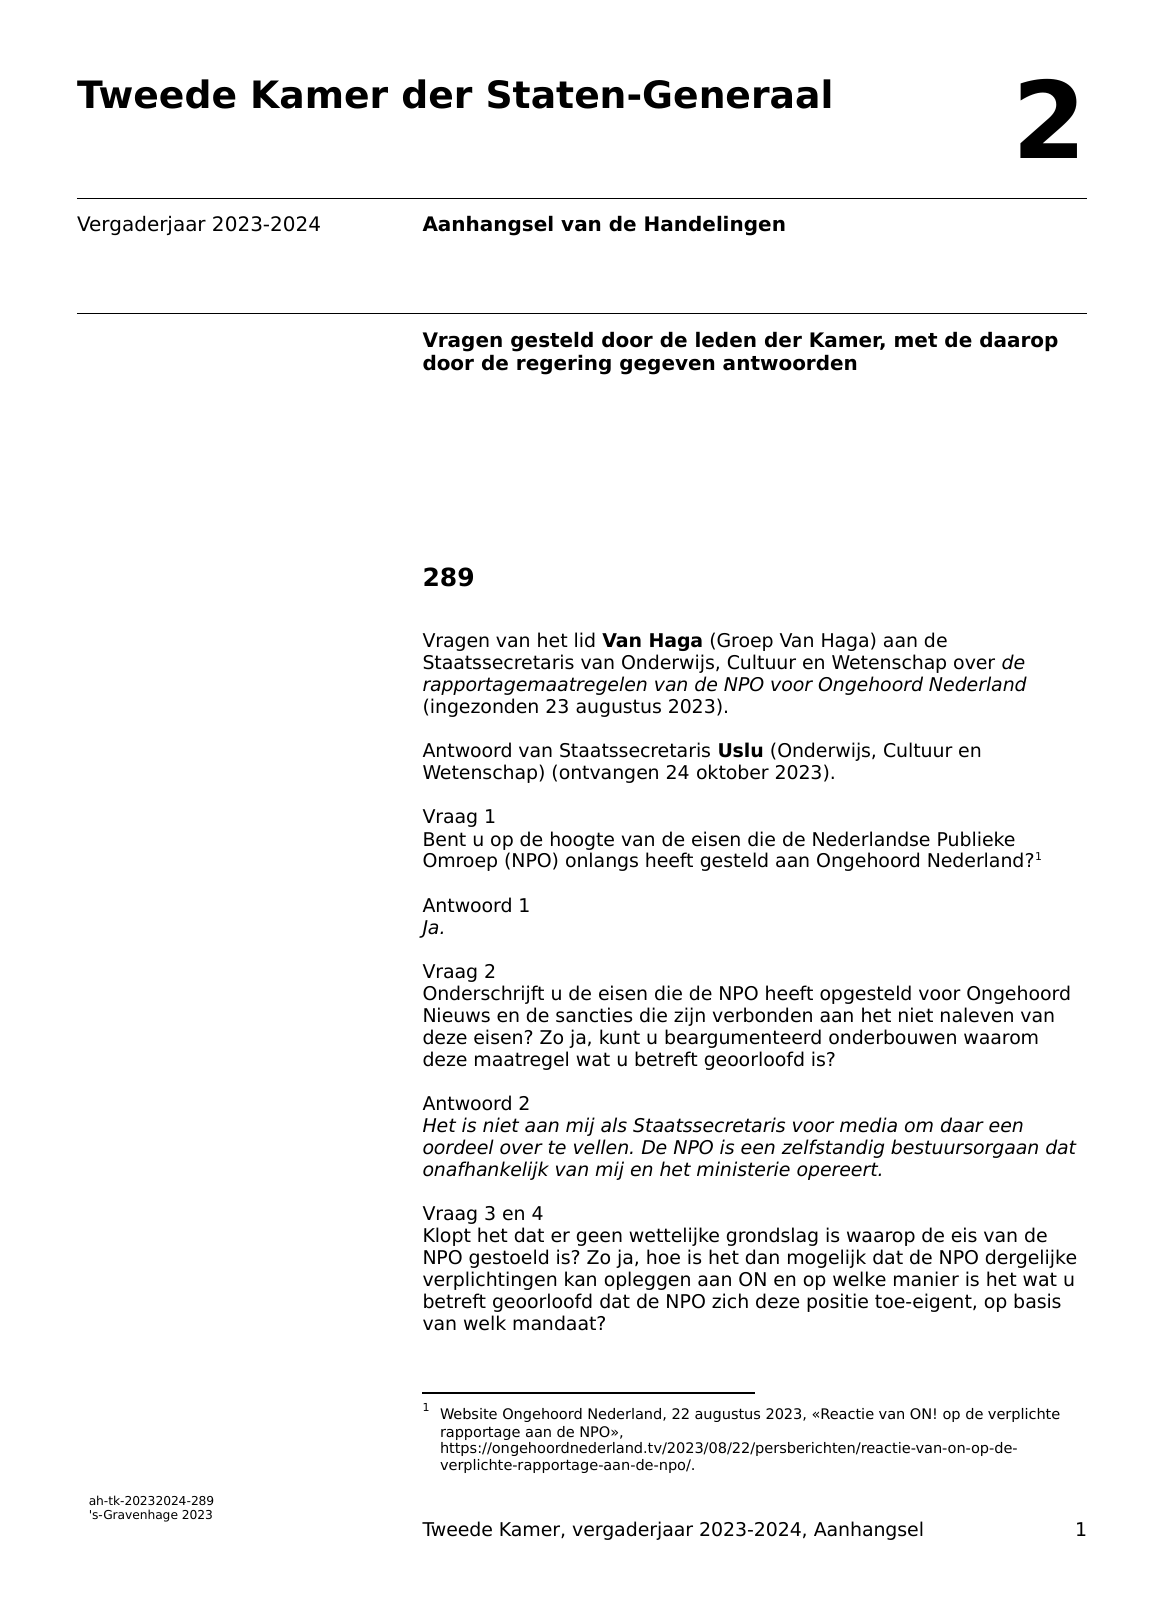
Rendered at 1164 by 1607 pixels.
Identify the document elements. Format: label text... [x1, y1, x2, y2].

text Antwoord van Staatssecretaris Uslu (Onderwijs, Cultuur en Wetenschap) (ontvangen 24 oktober 2023). [422, 740, 1087, 784]
text Bent u op de hoogte van de eisen die de Nederlandse Publieke Omroep (NPO) onlangs heeft gesteld aan Ongehoord Nederland? [422, 828, 1087, 872]
table_header 2 [886, 59, 1087, 198]
table_cell [77, 314, 422, 375]
table_header Tweede Kamer der Staten-Generaal [77, 59, 886, 198]
text Vragen van het lid Van Haga (Groep Van Haga) aan de Staatssecretaris van Onderwijs, Cultuur en Wetenschap over de rapportagemaatregelen van de NPO voor Ongehoord Nederland (ingezonden 23 augustus 2023). [422, 630, 1087, 718]
text Ja. [422, 917, 1087, 938]
text 's-Gravenhage 2023 [88, 1508, 323, 1522]
text Het is niet aan mij als Staatssecretaris voor media om daar een oordeel over te vellen. De NPO is een zelfstandig bestuursorgaan dat onafhankelijk van mij en het ministerie opereert. [422, 1115, 1087, 1181]
table_cell Aanhangsel van de Handelingen [422, 199, 1087, 313]
text Antwoord 1 [422, 894, 1087, 917]
table_cell Vergaderjaar 2023-2024 [77, 199, 422, 313]
text Antwoord 2 [422, 1093, 1087, 1115]
text Vraag 3 en 4 [422, 1203, 1087, 1225]
text Website Ongehoord Nederland, 22 augustus 2023, «Reactie van ON! op de verplichte rapportage aan de NPO», https://ongehoordnederland.tv/2023/08/22/persberichten/reactie-van-on-op-de-verplichte-rapportage-aan-de-npo/. [422, 1402, 1087, 1474]
text ah-tk-20232024-289 [88, 1494, 323, 1508]
text Onderschrijft u de eisen die de NPO heeft opgesteld voor Ongehoord Nieuws en de sancties die zijn verbonden aan het niet naleven van deze eisen? Zo ja, kunt u beargumenteerd onderbouwen waarom deze maatregel wat u betreft geoorloofd is? [422, 983, 1087, 1071]
text Vraag 2 [422, 961, 1087, 983]
text Klopt het dat er geen wettelijke grondslag is waarop de eis van de NPO gestoeld is? Zo ja, hoe is het dan mogelijk dat de NPO dergelijke verplichtingen kan opleggen aan ON en op welke manier is het wat u betreft geoorloofd dat de NPO zich deze positie toe-eigent, op basis van welk mandaat? [422, 1225, 1087, 1335]
text Vraag 1 [422, 806, 1087, 828]
text 289 [422, 563, 1087, 592]
table_cell Vragen gesteld door de leden der Kamer, met de daarop door de regering gegeven antwoorden [422, 314, 1087, 375]
